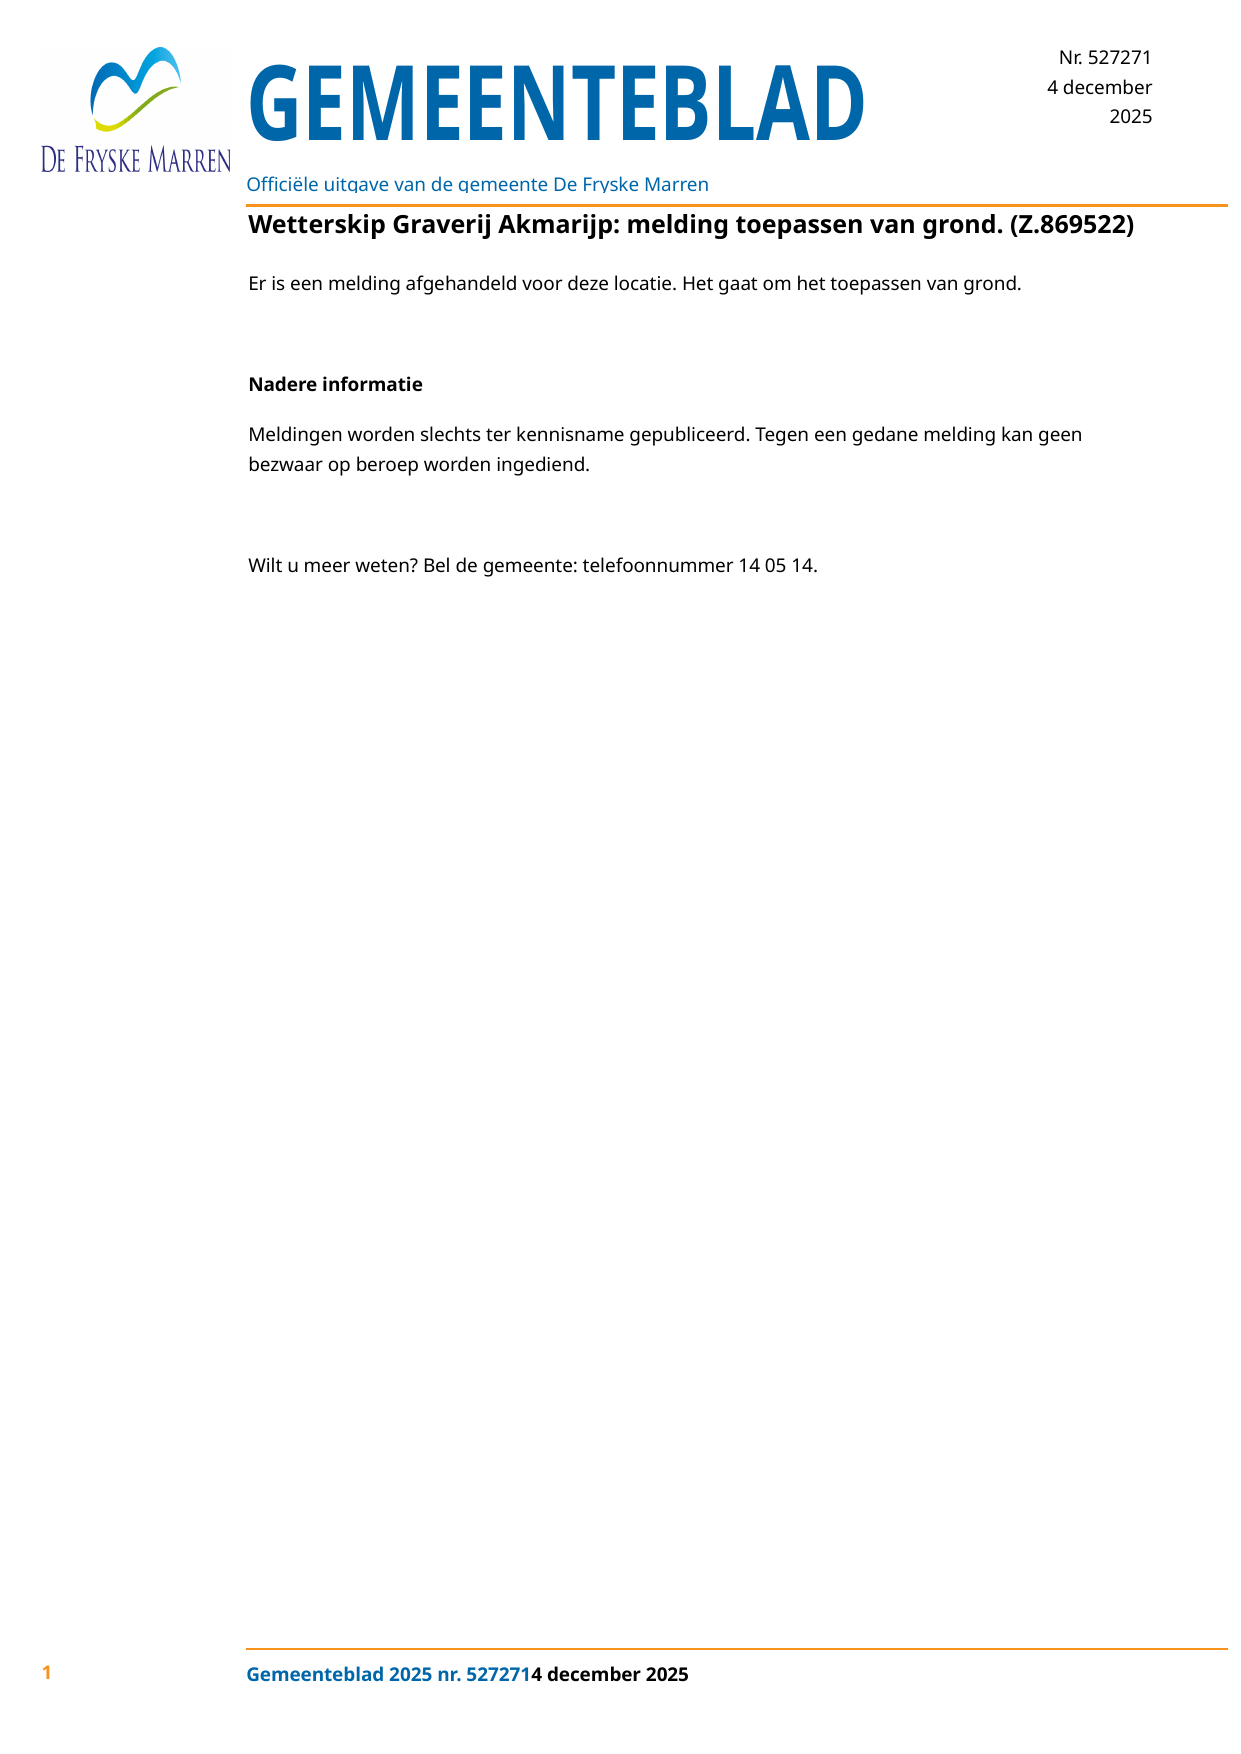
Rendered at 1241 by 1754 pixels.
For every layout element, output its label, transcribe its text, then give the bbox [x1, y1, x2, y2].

text Er is een melding afgehandeld voor deze locatie. Het gaat om het toepassen van grond. [248, 270, 1152, 296]
text Wetterskip Graverij Akmarijp: melding toepassen van grond. (Z.869522) [248, 207, 1152, 241]
picture [41, 47, 231, 172]
text Nadere informatie [248, 371, 1152, 397]
text Wilt u meer weten? Bel de gemeente: telefoonnummer 14 05 14. [248, 552, 1152, 578]
text Meldingen worden slechts ter kennisname gepubliceerd. Tegen een gedane melding kan geen bezwaar op beroep worden ingediend. [248, 422, 1152, 477]
